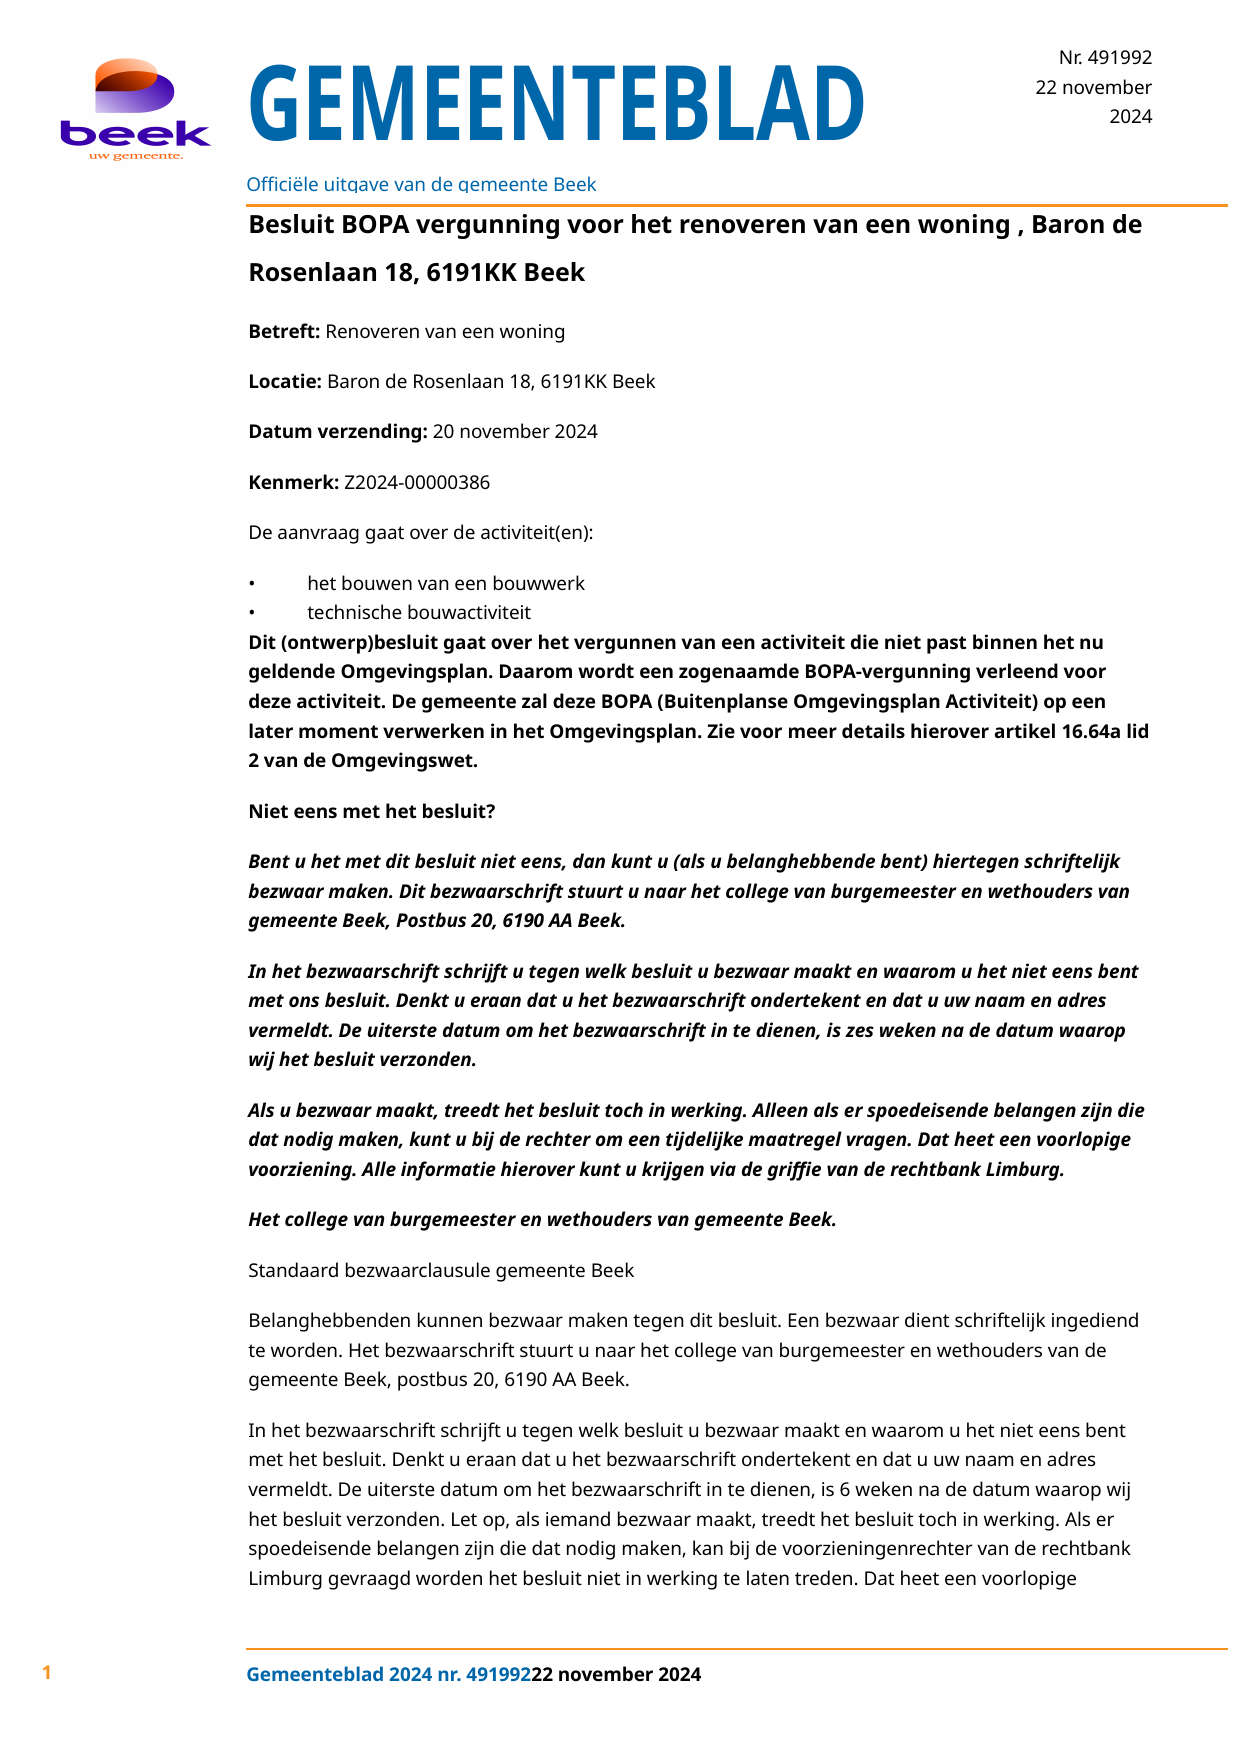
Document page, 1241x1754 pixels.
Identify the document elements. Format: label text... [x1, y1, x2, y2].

text In het bezwaarschrift schrijft u tegen welk besluit u bezwaar maakt en waarom u het niet eens bent met ons besluit. Denkt u eraan dat u het bezwaarschrift ondertekent en dat u uw naam en adres vermeldt. De uiterste datum om het bezwaarschrift in te dienen, is zes weken na de datum waarop wij het besluit verzonden. [248, 958, 1152, 1072]
picture [41, 47, 231, 172]
text De aanvraag gaat over de activiteit(en): [248, 519, 1152, 545]
text Het college van burgemeester en wethouders van gemeente Beek. [248, 1207, 1152, 1232]
text Als u bezwaar maakt, treedt het besluit toch in werking. Alleen als er spoedeisende belangen zijn die dat nodig maken, kunt u bij de rechter om een tijdelijke maatregel vragen. Dat heet een voorlopige voorziening. Alle informatie hierover kunt u krijgen via de griffie van de rechtbank Limburg. [248, 1097, 1152, 1182]
text Datum verzending: 20 november 2024 [248, 419, 1152, 444]
text Niet eens met het besluit? [248, 798, 1152, 824]
text Besluit BOPA vergunning voor het renoveren van een woning , Baron de Rosenlaan 18, 6191KK Beek [248, 207, 1152, 288]
text Dit (ontwerp)besluit gaat over het vergunnen van een activiteit die niet past binnen het nu geldende Omgevingsplan. Daarom wordt een zogenaamde BOPA-vergunning verleend voor deze activiteit. De gemeente zal deze BOPA (Buitenplanse Omgevingsplan Activiteit) op een later moment verwerken in het Omgevingsplan. Zie voor meer details hierover artikel 16.64a lid 2 van de Omgevingswet. [248, 629, 1152, 773]
text Belanghebbenden kunnen bezwaar maken tegen dit besluit. Een bezwaar dient schriftelijk ingediend te worden. Het bezwaarschrift stuurt u naar het college van burgemeester en wethouders van de gemeente Beek, postbus 20, 6190 AA Beek. [248, 1307, 1152, 1392]
list technische bouwactiviteit [248, 599, 1152, 625]
text Bent u het met dit besluit niet eens, dan kunt u (als u belanghebbende bent) hiertegen schriftelijk bezwaar maken. Dit bezwaarschrift stuurt u naar het college van burgemeester en wethouders van gemeente Beek, Postbus 20, 6190 AA Beek. [248, 848, 1152, 933]
text Standaard bezwaarclausule gemeente Beek [248, 1257, 1152, 1283]
text Betreft: Renoveren van een woning [248, 318, 1152, 344]
text Kenmerk: Z2024-00000386 [248, 469, 1152, 495]
text Locatie: Baron de Rosenlaan 18, 6191KK Beek [248, 368, 1152, 394]
text In het bezwaarschrift schrijft u tegen welk besluit u bezwaar maakt en waarom u het niet eens bent met het besluit. Denkt u eraan dat u het bezwaarschrift ondertekent en dat u uw naam en adres vermeldt. De uiterste datum om het bezwaarschrift in te dienen, is 6 weken na de datum waarop wij het besluit verzonden. Let op, als iemand bezwaar maakt, treedt het besluit toch in werking. Als er spoedeisende belangen zijn die dat nodig maken, kan bij de voorzieningenrechter van de rechtbank Limburg gevraagd worden het besluit niet in werking te laten treden. Dat heet een voorlopige [248, 1417, 1152, 1591]
list het bouwen van een bouwwerk [248, 570, 1152, 596]
